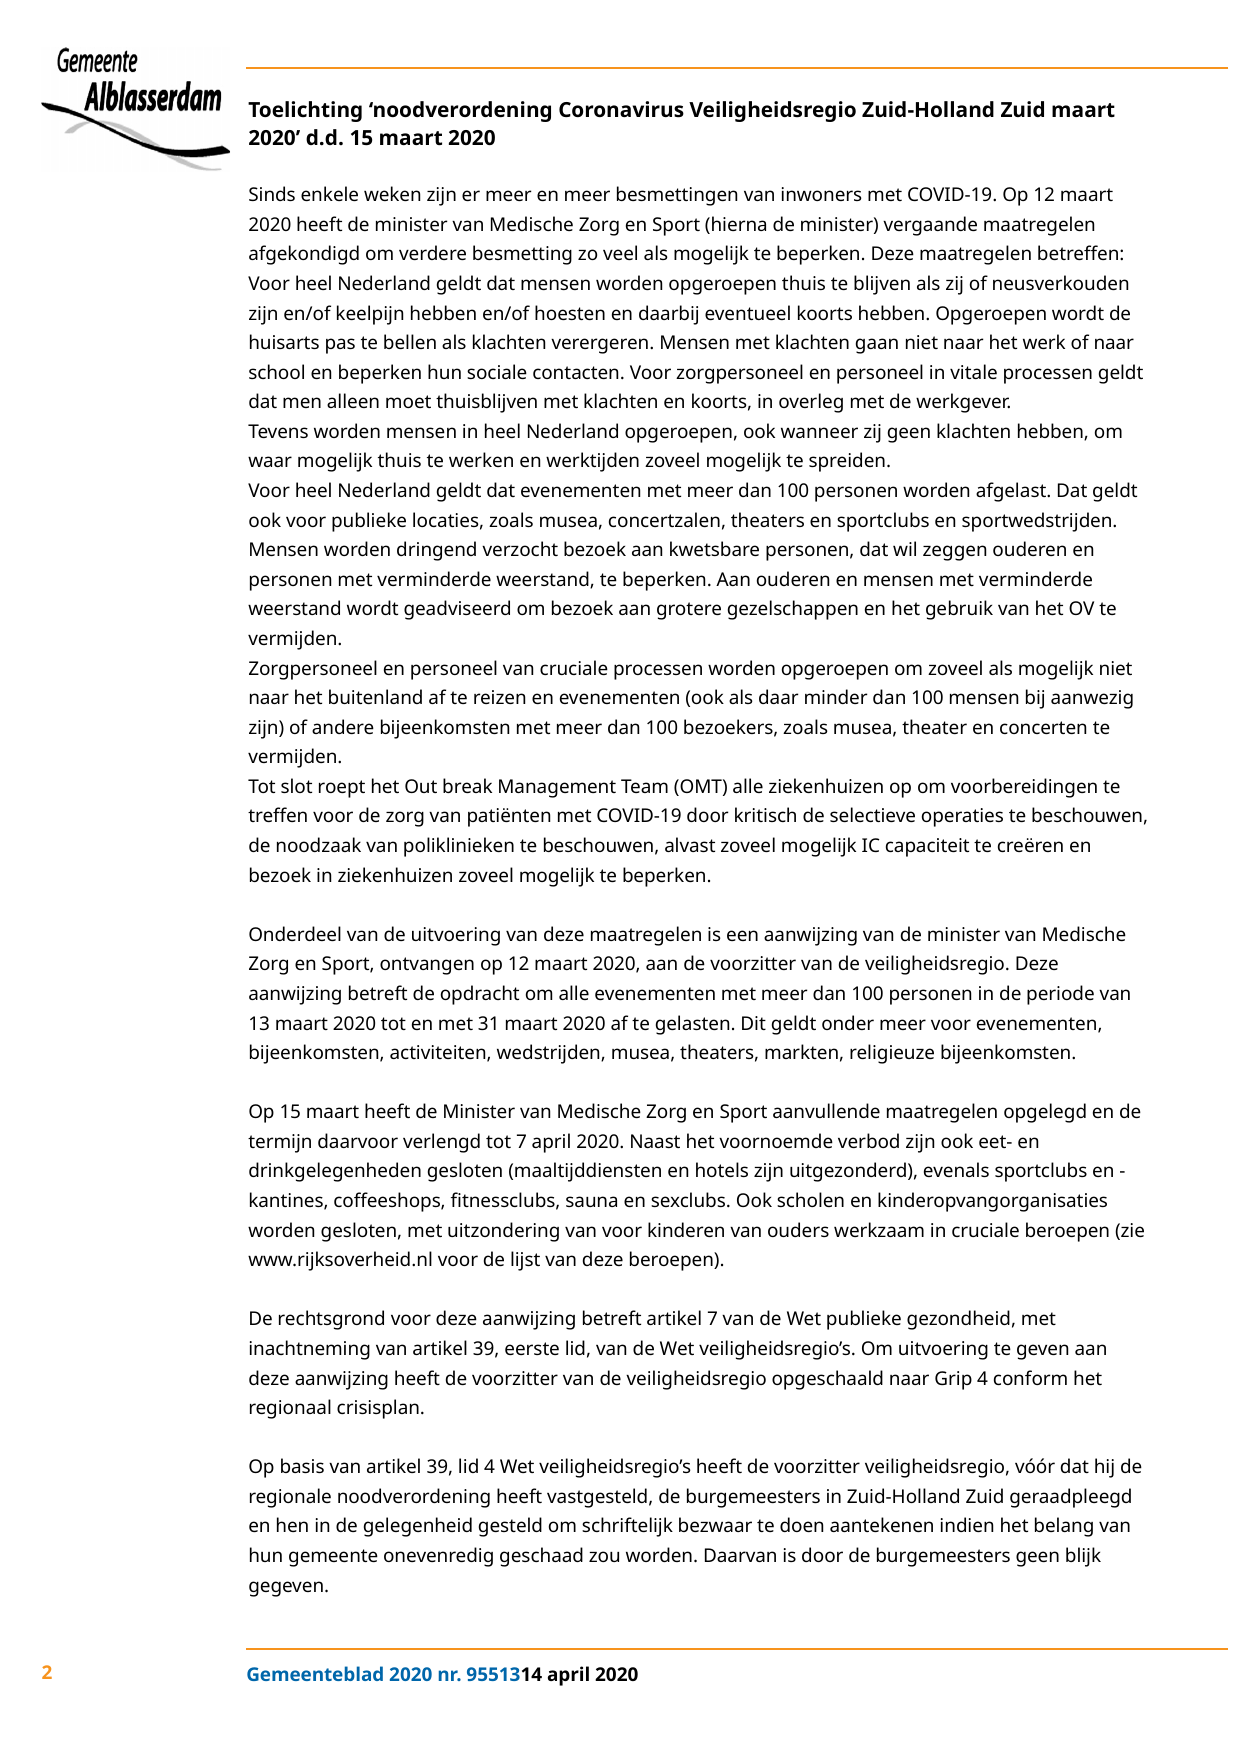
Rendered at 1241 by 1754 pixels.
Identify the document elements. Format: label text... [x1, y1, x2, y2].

text Op basis van artikel 39, lid 4 Wet veiligheidsregio’s heeft de voorzitter veiligheidsregio, vóór dat hij de regionale noodverordening heeft vastgesteld, de burgemeesters in Zuid-Holland Zuid geraadpleegd en hen in de gelegenheid gesteld om schriftelijk bezwaar te doen aantekenen indien het belang van hun gemeente onevenredig geschaad zou worden. Daarvan is door de burgemeesters geen blijk gegeven. [248, 1453, 1152, 1597]
picture [41, 47, 231, 172]
text Voor heel Nederland geldt dat mensen worden opgeroepen thuis te blijven als zij of neusverkouden zijn en/of keelpijn hebben en/of hoesten en daarbij eventueel koorts hebben. Opgeroepen wordt de huisarts pas te bellen als klachten verergeren. Mensen met klachten gaan niet naar het werk of naar school en beperken hun sociale contacten. Voor zorgpersoneel en personeel in vitale processen geldt dat men alleen moet thuisblijven met klachten en koorts, in overleg met de werkgever. [248, 270, 1152, 414]
text De rechtsgrond voor deze aanwijzing betreft artikel 7 van de Wet publieke gezondheid, met inachtneming van artikel 39, eerste lid, van de Wet veiligheidsregio’s. Om uitvoering te geven aan deze aanwijzing heeft de voorzitter van de veiligheidsregio opgeschaald naar Grip 4 conform het regionaal crisisplan. [248, 1306, 1152, 1420]
text Mensen worden dringend verzocht bezoek aan kwetsbare personen, dat wil zeggen ouderen en personen met verminderde weerstand, te beperken. Aan ouderen en mensen met verminderde weerstand wordt geadviseerd om bezoek aan grotere gezelschappen en het gebruik van het OV te vermijden. [248, 536, 1152, 651]
text Op 15 maart heeft de Minister van Medische Zorg en Sport aanvullende maatregelen opgelegd en de termijn daarvoor verlengd tot 7 april 2020. Naast het voornoemde verbod zijn ook eet- en drinkgelegenheden gesloten (maaltijddiensten en hotels zijn uitgezonderd), evenals sportclubs en -kantines, coffeeshops, fitnessclubs, sauna en sexclubs. Ook scholen en kinderopvangorganisaties worden gesloten, met uitzondering van voor kinderen van ouders werkzaam in cruciale beroepen (zie www.rijksoverheid.nl voor de lijst van deze beroepen). [248, 1098, 1152, 1272]
text Voor heel Nederland geldt dat evenementen met meer dan 100 personen worden afgelast. Dat geldt ook voor publieke locaties, zoals musea, concertzalen, theaters en sportclubs en sportwedstrijden. [248, 477, 1152, 532]
text Tevens worden mensen in heel Nederland opgeroepen, ook wanneer zij geen klachten hebben, om waar mogelijk thuis te werken en werktijden zoveel mogelijk te spreiden. [248, 418, 1152, 473]
text Zorgpersoneel en personeel van cruciale processen worden opgeroepen om zoveel als mogelijk niet naar het buitenland af te reizen en evenementen (ook als daar minder dan 100 mensen bij aanwezig zijn) of andere bijeenkomsten met meer dan 100 bezoekers, zoals musea, theater en concerten te vermijden. [248, 655, 1152, 769]
text Tot slot roept het Out break Management Team (OMT) alle ziekenhuizen op om voorbereidingen te treffen voor de zorg van patiënten met COVID-19 door kritisch de selectieve operaties te beschouwen, de noodzaak van poliklinieken te beschouwen, alvast zoveel mogelijk IC capaciteit te creëren en bezoek in ziekenhuizen zoveel mogelijk te beperken. [248, 773, 1152, 887]
text Onderdeel van de uitvoering van deze maatregelen is een aanwijzing van de minister van Medische Zorg en Sport, ontvangen op 12 maart 2020, aan de voorzitter van de veiligheidsregio. Deze aanwijzing betreft de opdracht om alle evenementen met meer dan 100 personen in de periode van 13 maart 2020 tot en met 31 maart 2020 af te gelasten. Dit geldt onder meer voor evenementen, bijeenkomsten, activiteiten, wedstrijden, musea, theaters, markten, religieuze bijeenkomsten. [248, 921, 1152, 1065]
text Toelichting ‘noodverordening Coronavirus Veiligheidsregio Zuid-Holland Zuid maart 2020’ d.d. 15 maart 2020 [248, 95, 1152, 152]
text Sinds enkele weken zijn er meer en meer besmettingen van inwoners met COVID-19. Op 12 maart 2020 heeft de minister van Medische Zorg en Sport (hierna de minister) vergaande maatregelen afgekondigd om verdere besmetting zo veel als mogelijk te beperken. Deze maatregelen betreffen: [248, 181, 1152, 266]
